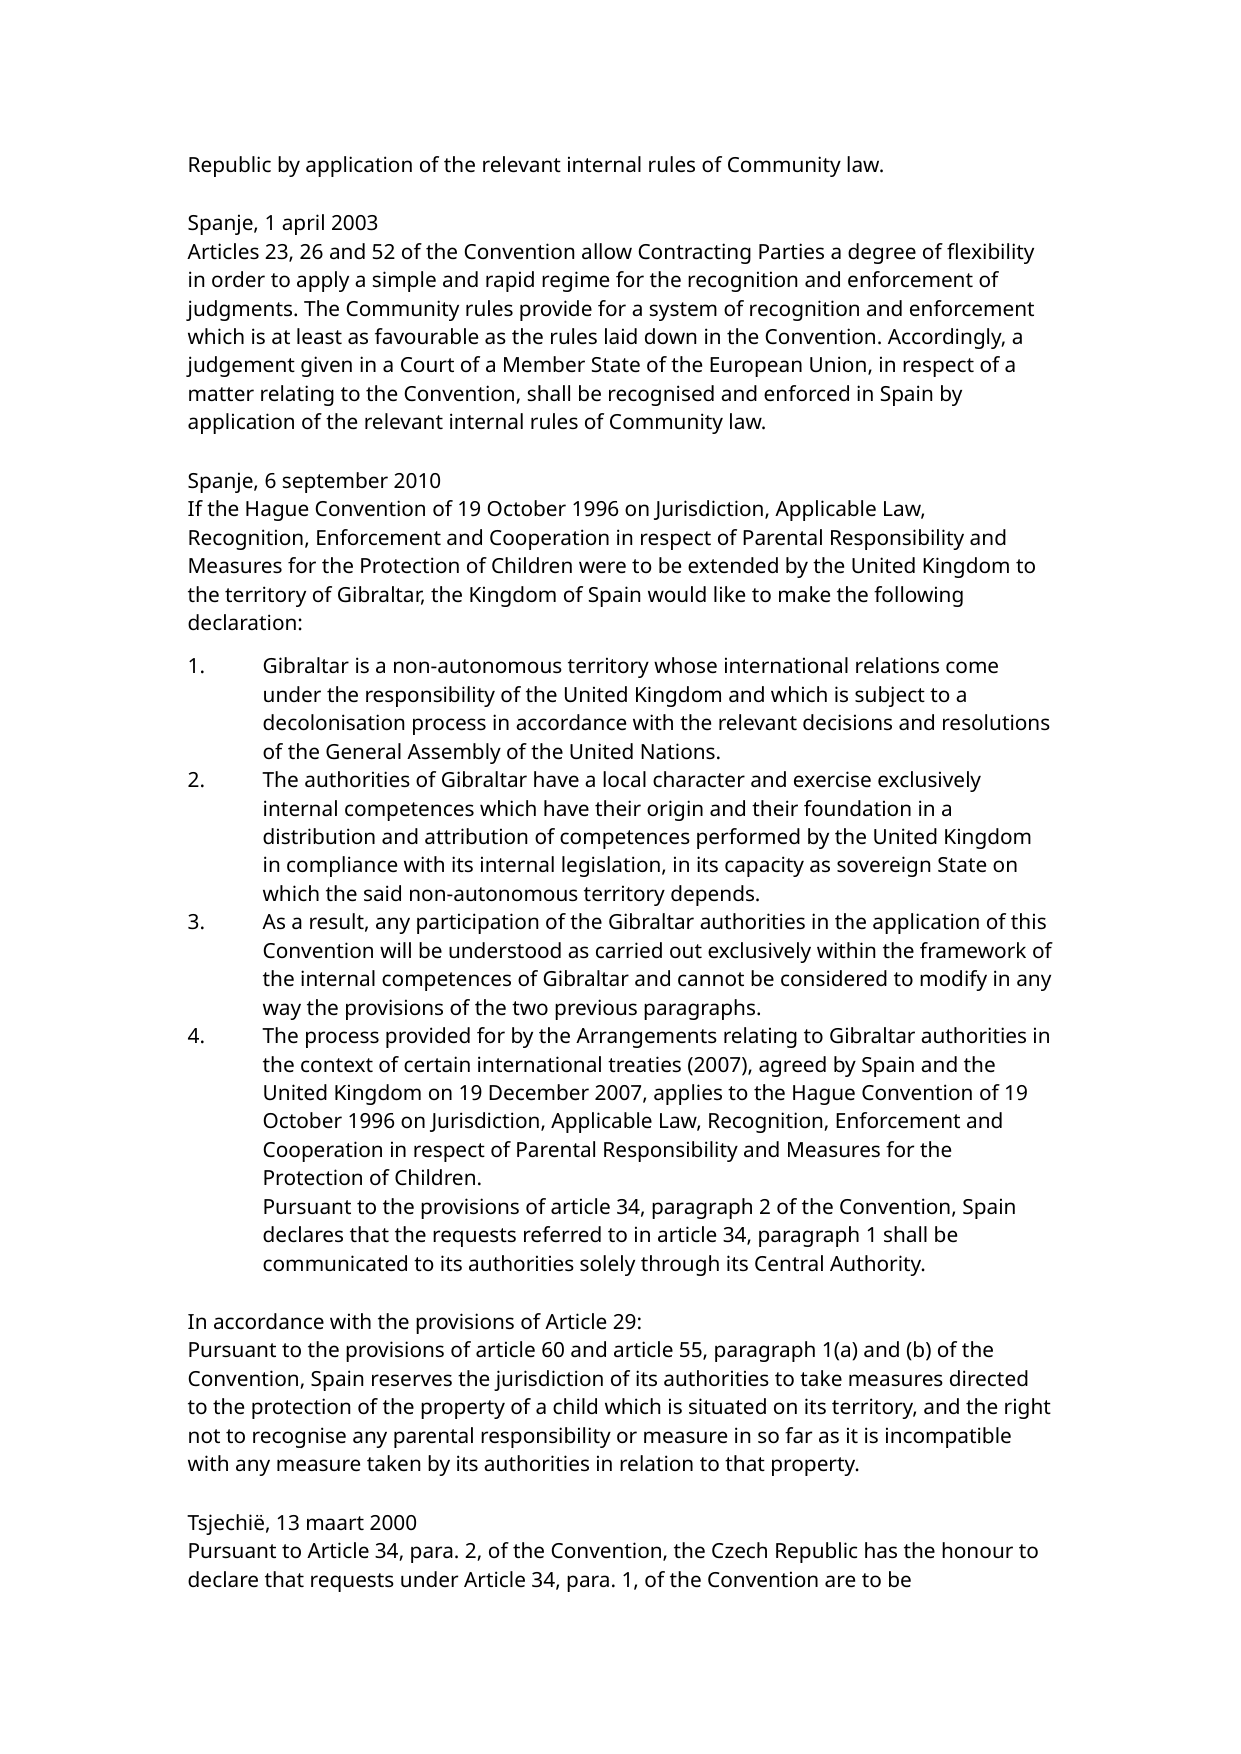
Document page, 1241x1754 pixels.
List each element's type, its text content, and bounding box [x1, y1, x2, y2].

list The authorities of Gibraltar have a local character and exercise exclusively internal competences which have their origin and their foundation in a distribution and attribution of competences performed by the United Kingdom in compliance with its internal legislation, in its capacity as sovereign State on which the said non-autonomous territory depends. [187, 765, 1053, 907]
list As a result, any participation of the Gibraltar authorities in the application of this Convention will be understood as carried out exclusively within the framework of the internal competences of Gibraltar and cannot be considered to modify in any way the provisions of the two previous paragraphs. [187, 907, 1053, 1021]
text Tsjechië, 13 maart 2000 [187, 1508, 1053, 1536]
text Republic by application of the relevant internal rules of Community law. [187, 150, 1053, 178]
text If the Hague Convention of 19 October 1996 on Jurisdiction, Applicable Law, Recognition, Enforcement and Cooperation in respect of Parental Responsibility and Measures for the Protection of Children were to be extended by the United Kingdom to the territory of Gibraltar, the Kingdom of Spain would like to make the following declaration: [187, 494, 1053, 637]
list Gibraltar is a non-autonomous territory whose international relations come under the responsibility of the United Kingdom and which is subject to a decolonisation process in accordance with the relevant decisions and resolutions of the General Assembly of the United Nations. [187, 652, 1053, 765]
text In accordance with the provisions of Article 29: [187, 1307, 1053, 1336]
list The process provided for by the Arrangements relating to Gibraltar authorities in the context of certain international treaties (2007), agreed by Spain and the United Kingdom on 19 December 2007, applies to the Hague Convention of 19 October 1996 on Jurisdiction, Applicable Law, Recognition, Enforcement and Cooperation in respect of Parental Responsibility and Measures for the Protection of Children. [187, 1021, 1053, 1192]
text Pursuant to the provisions of article 60 and article 55, paragraph 1(a) and (b) of the Convention, Spain reserves the jurisdiction of its authorities to take measures directed to the protection of the property of a child which is situated on its territory, and the right not to recognise any parental responsibility or measure in so far as it is incompatible with any measure taken by its authorities in relation to that property. [187, 1336, 1053, 1478]
text Pursuant to Article 34, para. 2, of the Convention, the Czech Republic has the honour to declare that requests under Article 34, para. 1, of the Convention are to be [187, 1536, 1053, 1593]
text Articles 23, 26 and 52 of the Convention allow Contracting Parties a degree of flexibility in order to apply a simple and rapid regime for the recognition and enforcement of judgments. The Community rules provide for a system of recognition and enforcement which is at least as favourable as the rules laid down in the Convention. Accordingly, a judgement given in a Court of a Member State of the European Union, in respect of a matter relating to the Convention, shall be recognised and enforced in Spain by application of the relevant internal rules of Community law. [187, 237, 1053, 436]
text Spanje, 6 september 2010 [187, 466, 1053, 494]
list Pursuant to the provisions of article 34, paragraph 2 of the Convention, Spain declares that the requests referred to in article 34, paragraph 1 shall be communicated to its authorities solely through its Central Authority. [187, 1192, 1053, 1277]
text Spanje, 1 april 2003 [187, 208, 1053, 237]
